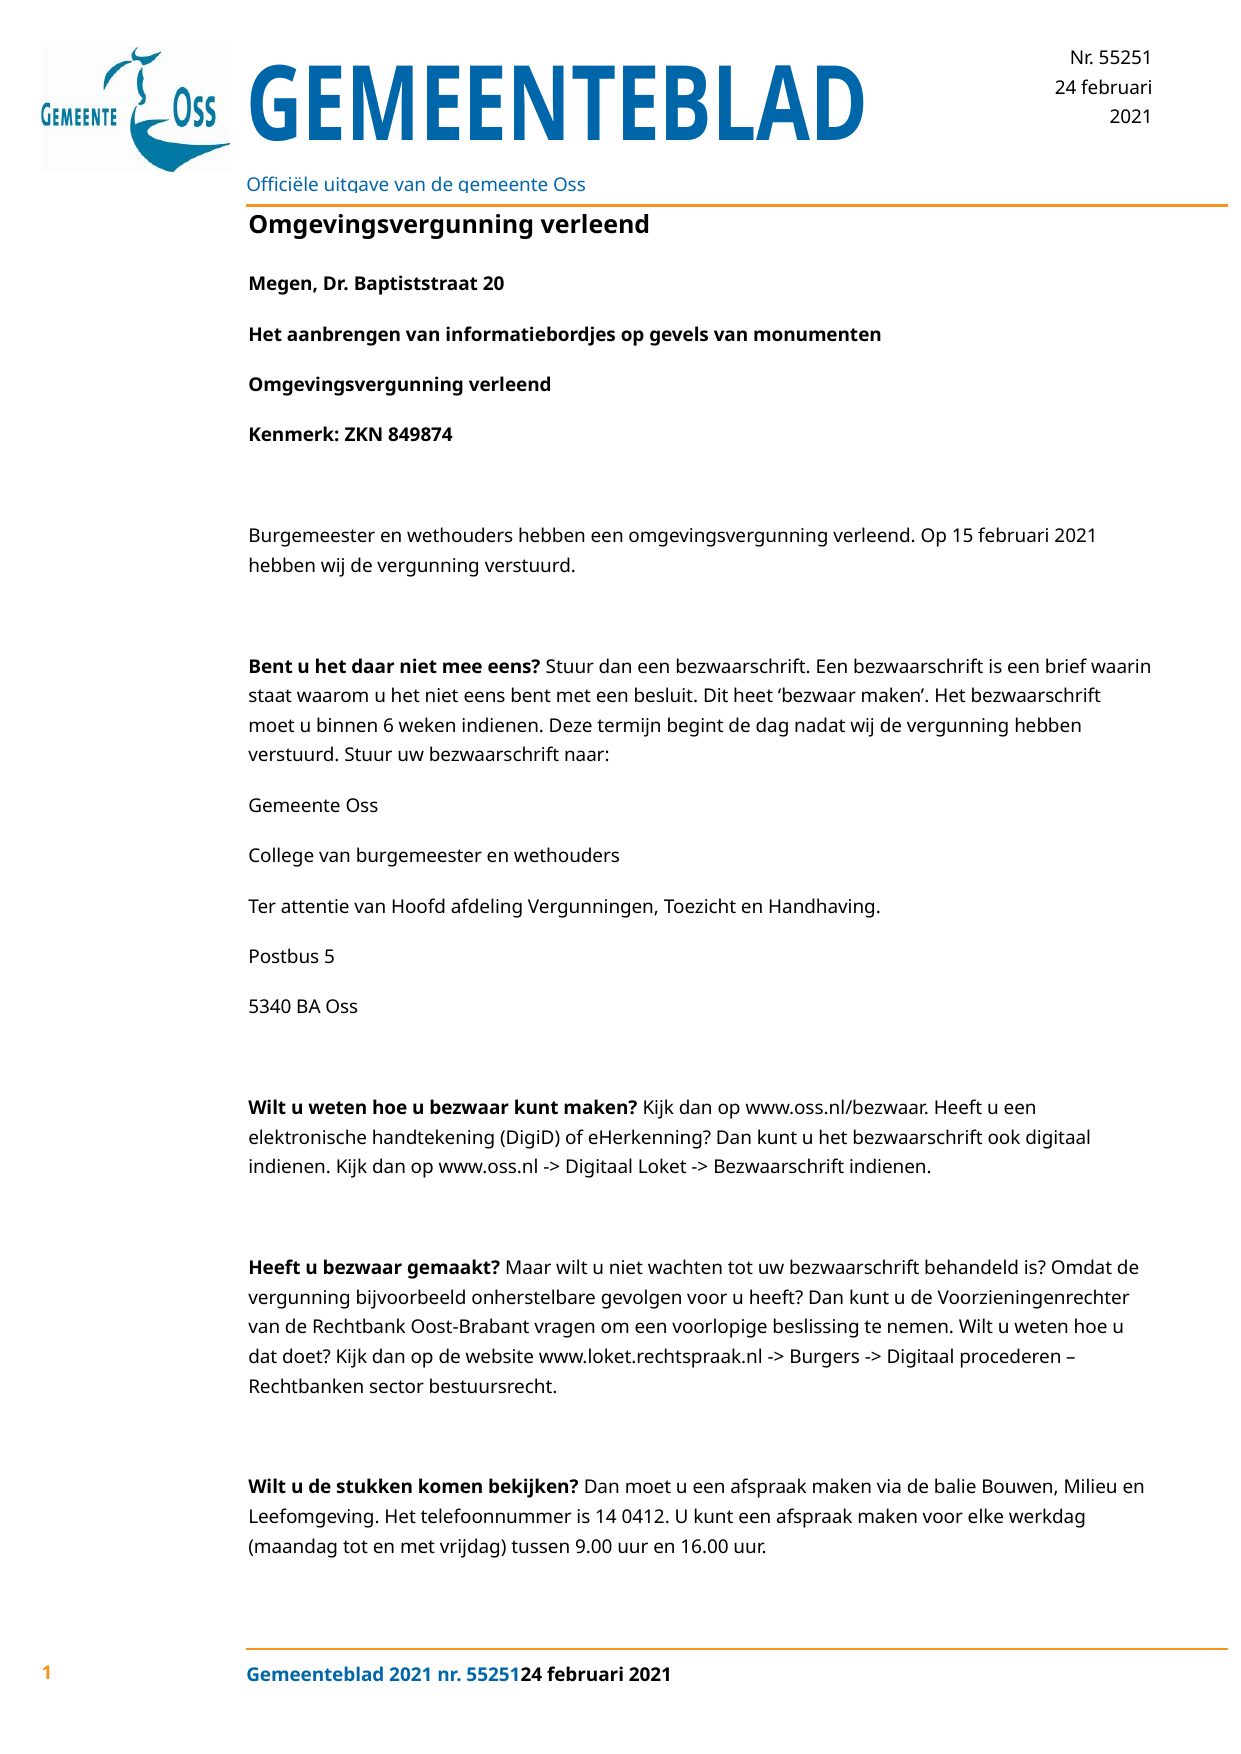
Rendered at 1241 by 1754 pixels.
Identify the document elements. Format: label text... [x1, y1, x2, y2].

text Heeft u bezwaar gemaakt? Maar wilt u niet wachten tot uw bezwaarschrift behandeld is? Omdat de vergunning bijvoorbeeld onherstelbare gevolgen voor u heeft? Dan kunt u de Voorzieningenrechter van de Rechtbank Oost-Brabant vragen om een voorlopige beslissing te nemen. Wilt u weten hoe u dat doet? Kijk dan op de website www.loket.rechtspraak.nl -> Burgers -> Digitaal procederen – Rechtbanken sector bestuursrecht. [248, 1254, 1152, 1398]
text College van burgemeester en wethouders [248, 842, 1152, 868]
text Wilt u de stukken komen bekijken? Dan moet u een afspraak maken via de balie Bouwen, Milieu en Leefomgeving. Het telefoonnummer is 14 0412. U kunt een afspraak maken voor elke werkdag (maandag tot en met vrijdag) tussen 9.00 uur en 16.00 uur. [248, 1474, 1152, 1558]
text Bent u het daar niet mee eens? Stuur dan een bezwaarschrift. Een bezwaarschrift is een brief waarin staat waarom u het niet eens bent met een besluit. Dit heet ‘bezwaar maken’. Het bezwaarschrift moet u binnen 6 weken indienen. Deze termijn begint de dag nadat wij de vergunning hebben verstuurd. Stuur uw bezwaarschrift naar: [248, 653, 1152, 767]
text Megen, Dr. Baptiststraat 20 [248, 270, 1152, 296]
text Omgevingsvergunning verleend [248, 371, 1152, 397]
text Het aanbrengen van informatiebordjes op gevels van monumenten [248, 321, 1152, 346]
text Wilt u weten hoe u bezwaar kunt maken? Kijk dan op www.oss.nl/bezwaar. Heeft u een elektronische handtekening (DigiD) of eHerkenning? Dan kunt u het bezwaarschrift ook digitaal indienen. Kijk dan op www.oss.nl -> Digitaal Loket -> Bezwaarschrift indienen. [248, 1094, 1152, 1179]
picture [41, 47, 231, 172]
text 5340 BA Oss [248, 994, 1152, 1019]
text Gemeente Oss [248, 792, 1152, 818]
text Ter attentie van Hoofd afdeling Vergunningen, Toezicht en Handhaving. [248, 893, 1152, 918]
text Kenmerk: ZKN 849874 [248, 422, 1152, 447]
text Omgevingsvergunning verleend [248, 207, 1152, 241]
text Burgemeester en wethouders hebben een omgevingsvergunning verleend. Op 15 februari 2021 hebben wij de vergunning verstuurd. [248, 522, 1152, 578]
text Postbus 5 [248, 943, 1152, 969]
